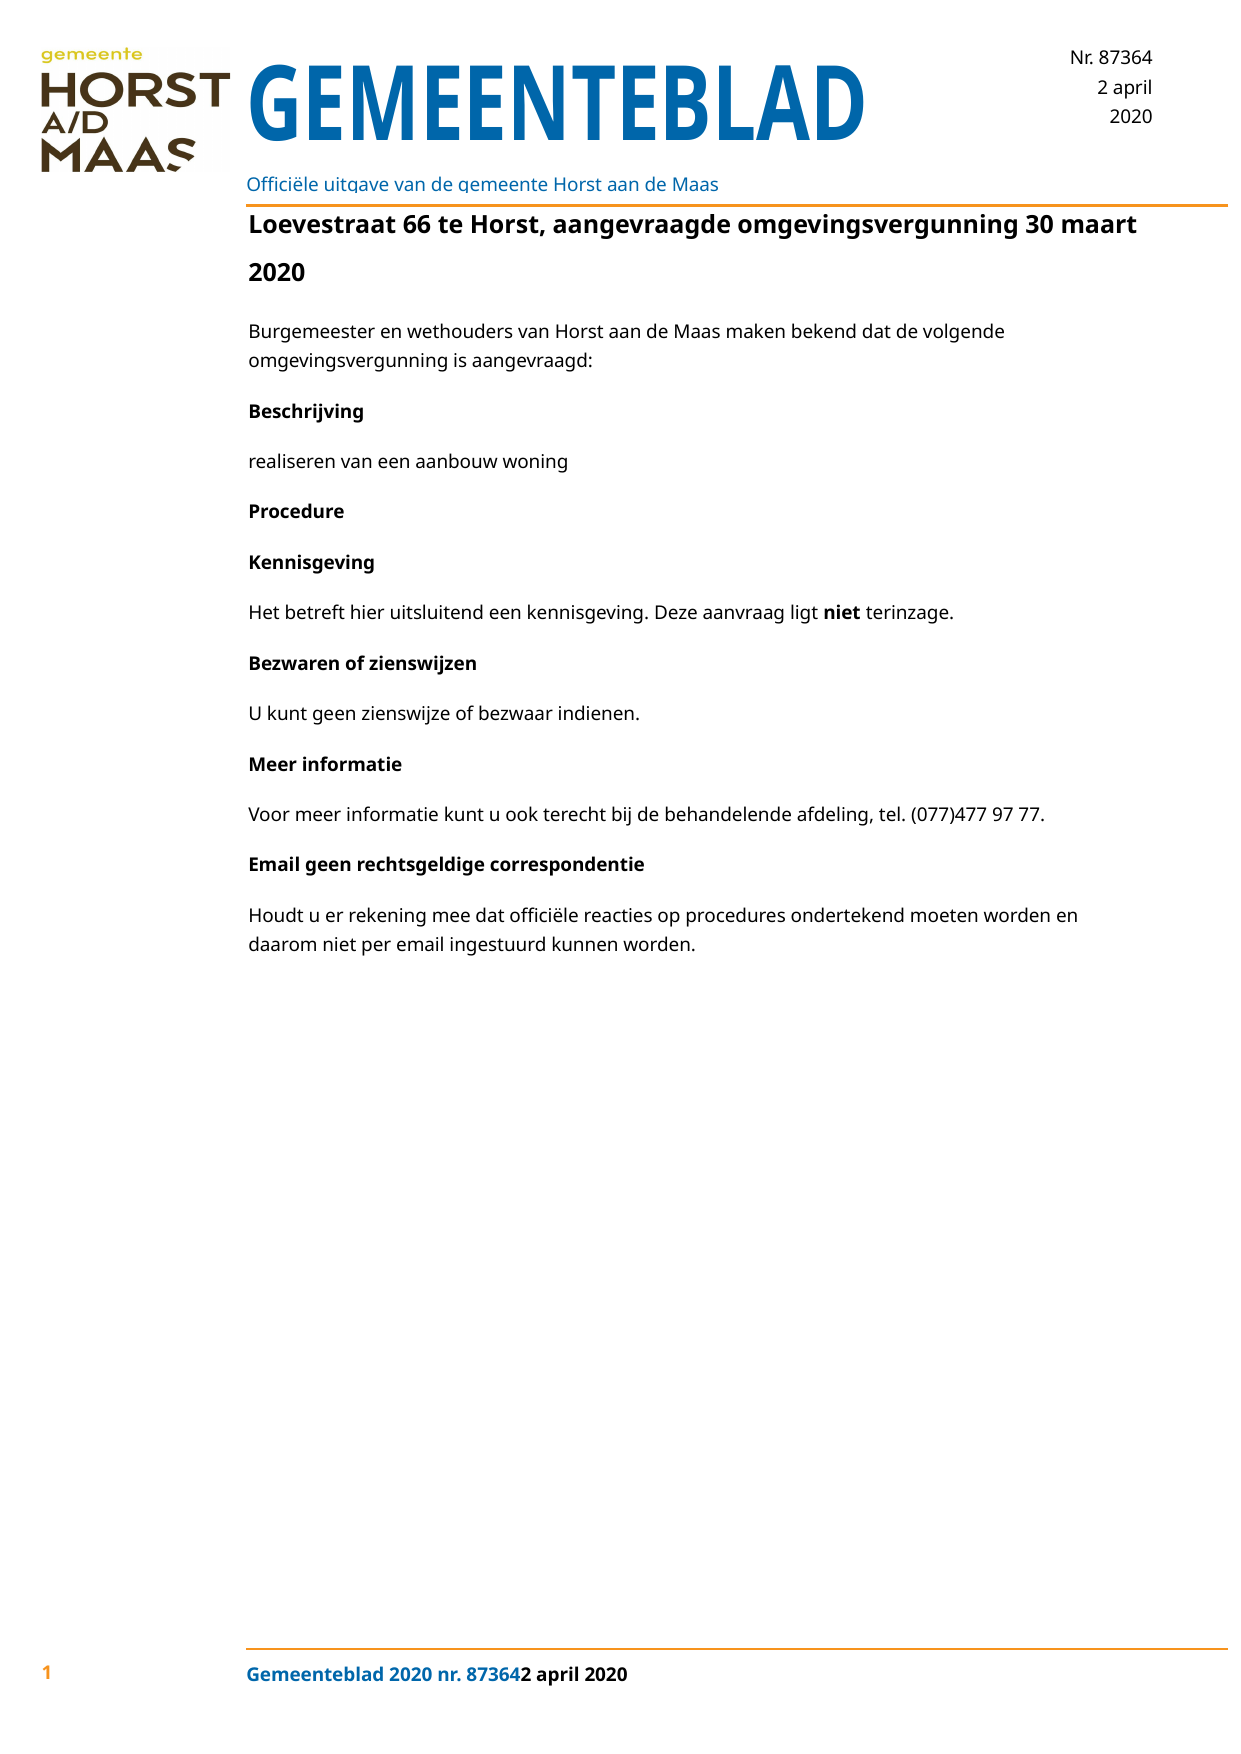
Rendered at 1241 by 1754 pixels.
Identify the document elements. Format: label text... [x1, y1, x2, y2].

text Procedure [248, 499, 1152, 524]
text Meer informatie [248, 751, 1152, 777]
text Voor meer informatie kunt u ook terecht bij de behandelende afdeling, tel. (077)477 97 77. [248, 801, 1152, 827]
text Burgemeester en wethouders van Horst aan de Maas maken bekend dat de volgende omgevingsvergunning is aangevraagd: [248, 318, 1152, 373]
text Het betreft hier uitsluitend een kennisgeving. Deze aanvraag ligt niet terinzage. [248, 599, 1152, 625]
text Loevestraat 66 te Horst, aangevraagde omgevingsvergunning 30 maart 2020 [248, 207, 1152, 288]
text Email geen rechtsgeldige correspondentie [248, 852, 1152, 877]
picture [41, 47, 231, 172]
text realiseren van een aanbouw woning [248, 448, 1152, 474]
text Beschrijving [248, 398, 1152, 424]
text Houdt u er rekening mee dat officiële reacties op procedures ondertekend moeten worden en daarom niet per email ingestuurd kunnen worden. [248, 902, 1152, 957]
text Kennisgeving [248, 549, 1152, 575]
text U kunt geen zienswijze of bezwaar indienen. [248, 700, 1152, 726]
text Bezwaren of zienswijzen [248, 650, 1152, 676]
